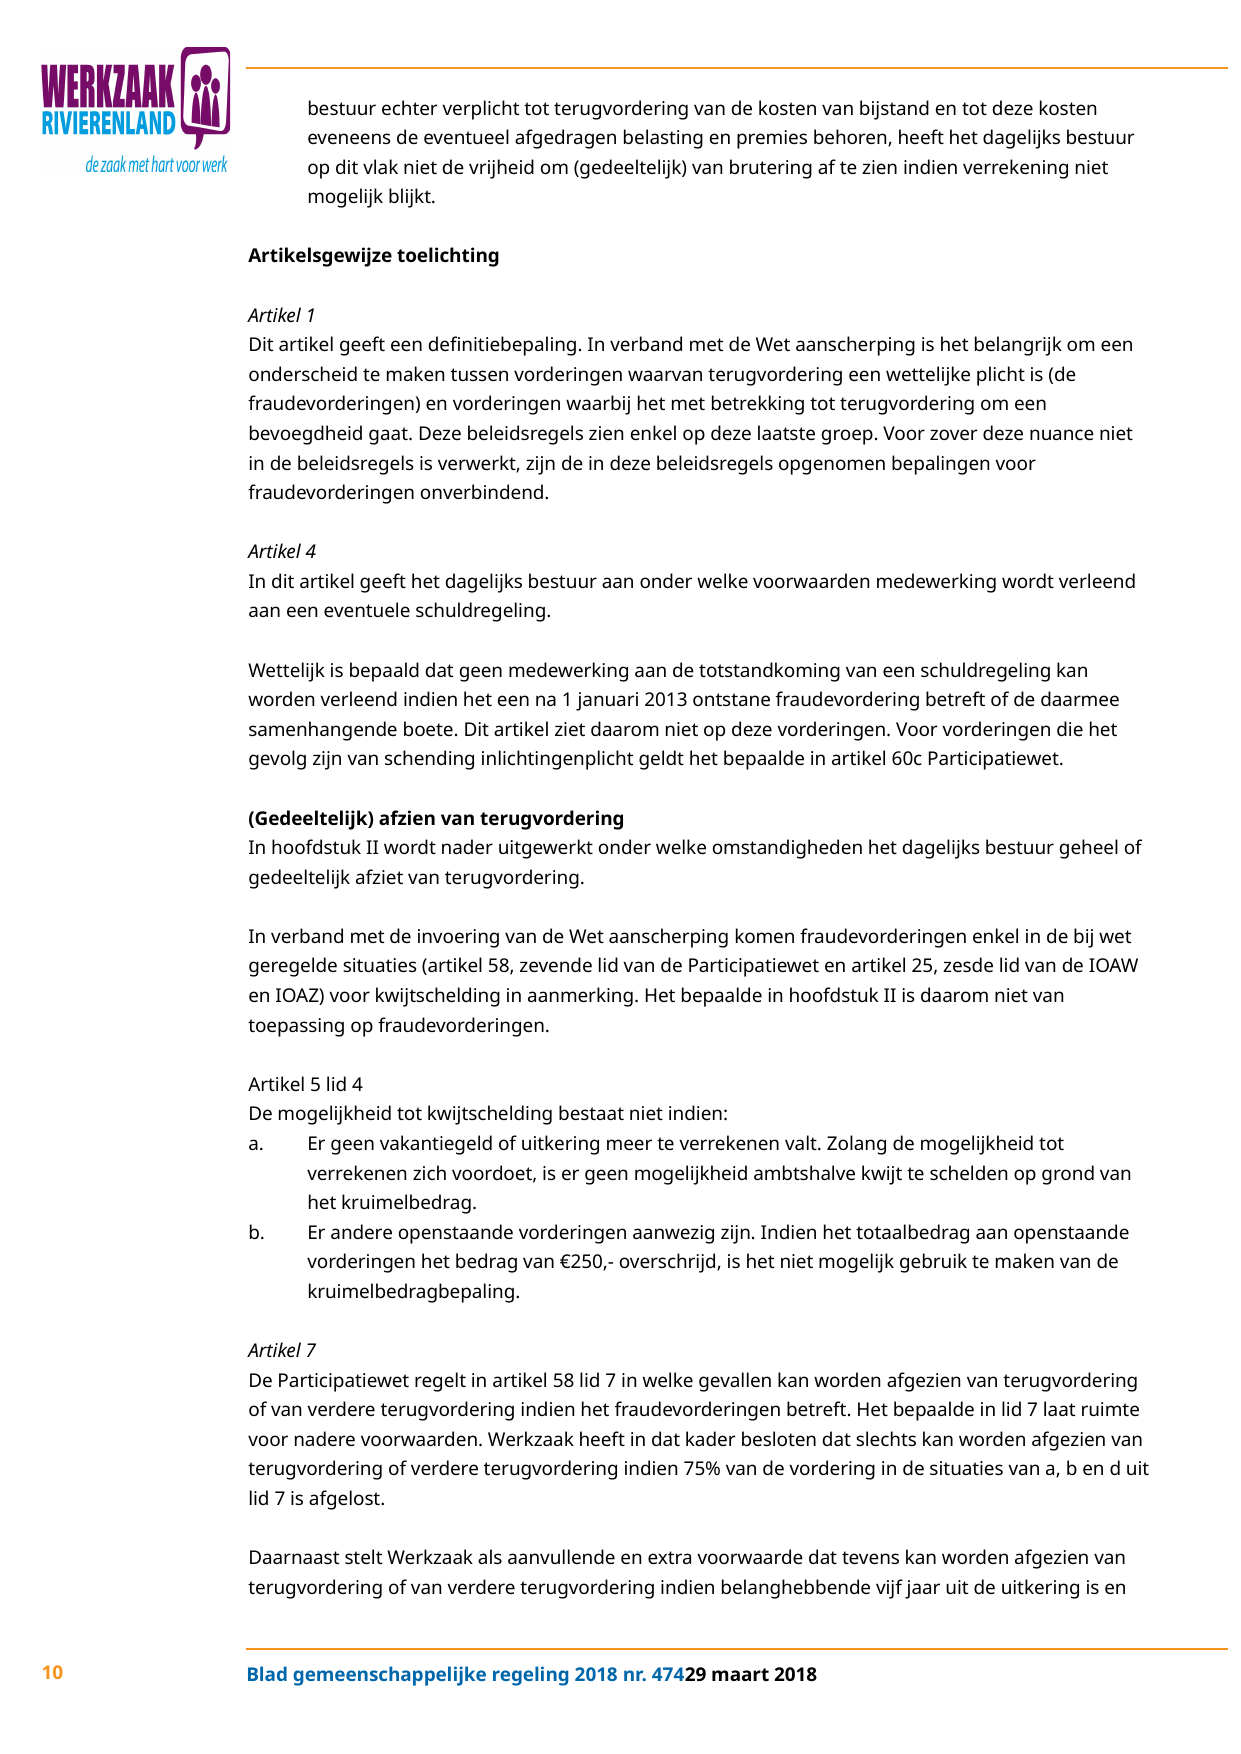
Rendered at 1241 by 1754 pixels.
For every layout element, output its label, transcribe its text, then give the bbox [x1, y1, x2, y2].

text In verband met de invoering van de Wet aanscherping komen fraudevorderingen enkel in de bij wet geregelde situaties (artikel 58, zevende lid van de Participatiewet en artikel 25, zesde lid van de IOAW en IOAZ) voor kwijtschelding in aanmerking. Het bepaalde in hoofdstuk II is daarom niet van toepassing op fraudevorderingen. [248, 923, 1152, 1038]
list Er geen vakantiegeld of uitkering meer te verrekenen valt. Zolang de mogelijkheid tot verrekenen zich voordoet, is er geen mogelijkheid ambtshalve kwijt te schelden op grond van het kruimelbedrag. [248, 1130, 1152, 1215]
picture [41, 47, 231, 172]
text Artikelsgewijze toelichting [248, 243, 1152, 268]
text De Participatiewet regelt in artikel 58 lid 7 in welke gevallen kan worden afgezien van terugvordering of van verdere terugvordering indien het fraudevorderingen betreft. Het bepaalde in lid 7 laat ruimte voor nadere voorwaarden. Werkzaak heeft in dat kader besloten dat slechts kan worden afgezien van terugvordering of verdere terugvordering indien 75% van de vordering in de situaties van a, b en d uit lid 7 is afgelost. [248, 1367, 1152, 1511]
text Dit artikel geeft een definitiebepaling. In verband met de Wet aanscherping is het belangrijk om een onderscheid te maken tussen vorderingen waarvan terugvordering een wettelijke plicht is (de fraudevorderingen) en vorderingen waarbij het met betrekking tot terugvordering om een bevoegdheid gaat. Deze beleidsregels zien enkel op deze laatste groep. Voor zover deze nuance niet in de beleidsregels is verwerkt, zijn de in deze beleidsregels opgenomen bepalingen voor fraudevorderingen onverbindend. [248, 331, 1152, 505]
list Er andere openstaande vorderingen aanwezig zijn. Indien het totaalbedrag aan openstaande vorderingen het bedrag van €250,- overschrijd, is het niet mogelijk gebruik te maken van de kruimelbedragbepaling. [248, 1219, 1152, 1304]
text Wettelijk is bepaald dat geen medewerking aan de totstandkoming van een schuldregeling kan worden verleend indien het een na 1 januari 2013 ontstane fraudevordering betreft of de daarmee samenhangende boete. Dit artikel ziet daarom niet op deze vorderingen. Voor vorderingen die het gevolg zijn van schending inlichtingenplicht geldt het bepaalde in artikel 60c Participatiewet. [248, 657, 1152, 771]
text Artikel 4 [248, 538, 1152, 564]
text In dit artikel geeft het dagelijks bestuur aan onder welke voorwaarden medewerking wordt verleend aan een eventuele schuldregeling. [248, 568, 1152, 623]
text Artikel 7 [248, 1337, 1152, 1363]
text Artikel 5 lid 4 [248, 1071, 1152, 1097]
text (Gedeeltelijk) afzien van terugvordering [248, 805, 1152, 831]
list bestuur echter verplicht tot terugvordering van de kosten van bijstand en tot deze kosten eveneens de eventueel afgedragen belasting en premies behoren, heeft het dagelijks bestuur op dit vlak niet de vrijheid om (gedeeltelijk) van brutering af te zien indien verrekening niet mogelijk blijkt. [248, 95, 1152, 209]
text De mogelijkheid tot kwijtschelding bestaat niet indien: [248, 1101, 1152, 1126]
text Daarnaast stelt Werkzaak als aanvullende en extra voorwaarde dat tevens kan worden afgezien van terugvordering of van verdere terugvordering indien belanghebbende vijf jaar uit de uitkering is en [248, 1544, 1152, 1600]
text In hoofdstuk II wordt nader uitgewerkt onder welke omstandigheden het dagelijks bestuur geheel of gedeeltelijk afziet van terugvordering. [248, 834, 1152, 890]
text Artikel 1 [248, 302, 1152, 328]
